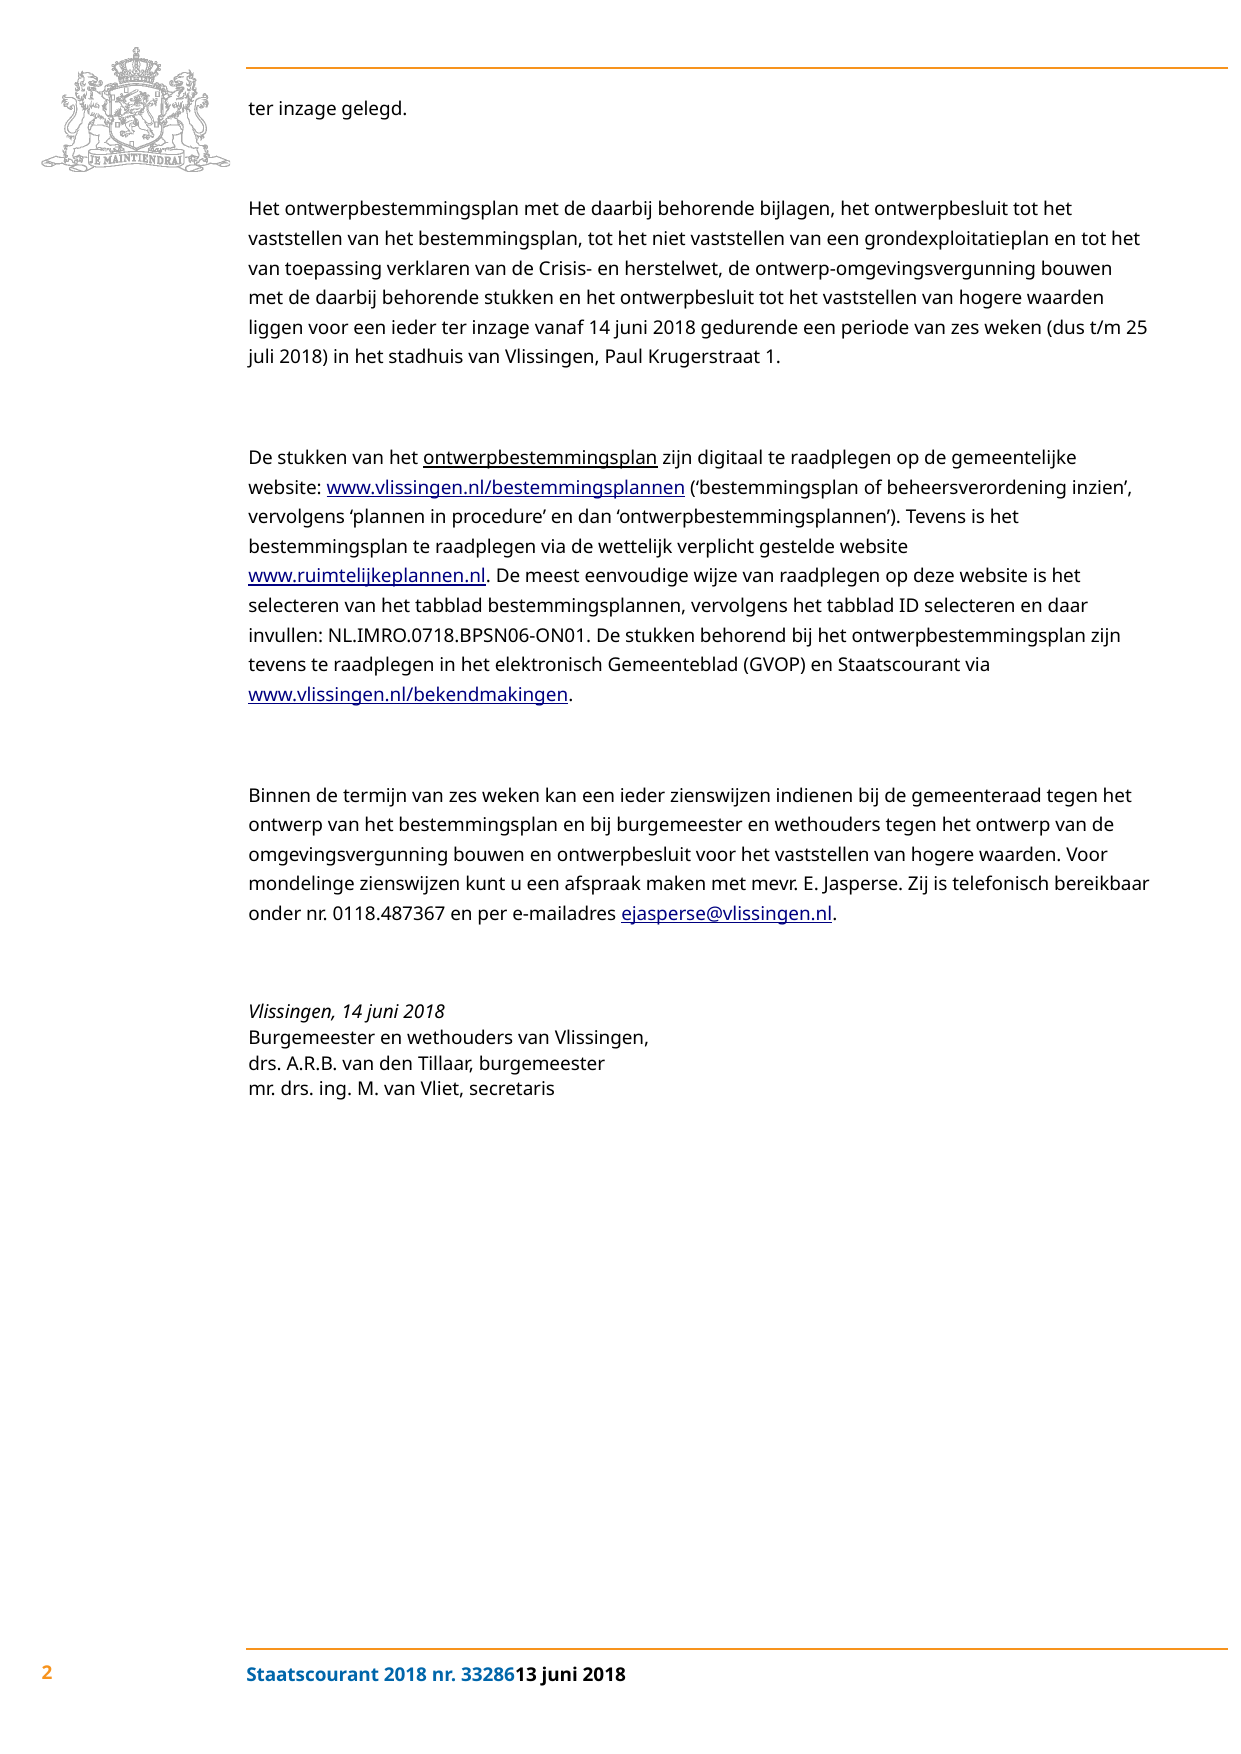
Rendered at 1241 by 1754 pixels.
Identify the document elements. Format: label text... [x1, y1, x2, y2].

text ter inzage gelegd. [248, 95, 1152, 121]
text mr. drs. ing. M. van Vliet, secretaris [248, 1076, 1152, 1101]
text drs. A.R.B. van den Tillaar, burgemeester [248, 1050, 1152, 1076]
text Het ontwerpbestemmingsplan met de daarbij behorende bijlagen, het ontwerpbesluit tot het vaststellen van het bestemmingsplan, tot het niet vaststellen van een grondexploitatieplan en tot het van toepassing verklaren van de Crisis- en herstelwet, de ontwerp-omgevingsvergunning bouwen met de daarbij behorende stukken en het ontwerpbesluit tot het vaststellen van hogere waarden liggen voor een ieder ter inzage vanaf 14 juni 2018 gedurende een periode van zes weken (dus t/m 25 juli 2018) in het stadhuis van Vlissingen, Paul Krugerstraat 1. [248, 196, 1152, 369]
text Burgemeester en wethouders van Vlissingen, [248, 1024, 1152, 1050]
text De stukken van het ontwerpbestemmingsplan zijn digitaal te raadplegen op de gemeentelijke website: www.vlissingen.nl/bestemmingsplannen (‘bestemmingsplan of beheersverordening inzien’, vervolgens ‘plannen in procedure’ en dan ‘ontwerpbestemmingsplannen’). Tevens is het bestemmingsplan te raadplegen via de wettelijk verplicht gestelde website www.ruimtelijkeplannen.nl. De meest eenvoudige wijze van raadplegen op deze website is het selecteren van het tabblad bestemmingsplannen, vervolgens het tabblad ID selecteren en daar invullen: NL.IMRO.0718.BPSN06-ON01. De stukken behorend bij het ontwerpbestemmingsplan zijn tevens te raadplegen in het elektronisch Gemeenteblad (GVOP) en Staatscourant via www.vlissingen.nl/bekendmakingen. [248, 444, 1152, 707]
text Vlissingen, 14 juni 2018 [248, 998, 1152, 1024]
picture [41, 47, 231, 172]
text Binnen de termijn van zes weken kan een ieder zienswijzen indienen bij de gemeenteraad tegen het ontwerp van het bestemmingsplan en bij burgemeester en wethouders tegen het ontwerp van de omgevingsvergunning bouwen en ontwerpbesluit voor het vaststellen van hogere waarden. Voor mondelinge zienswijzen kunt u een afspraak maken met mevr. E. Jasperse. Zij is telefonisch bereikbaar onder nr. 0118.487367 en per e-mailadres ejasperse@vlissingen.nl. [248, 782, 1152, 926]
